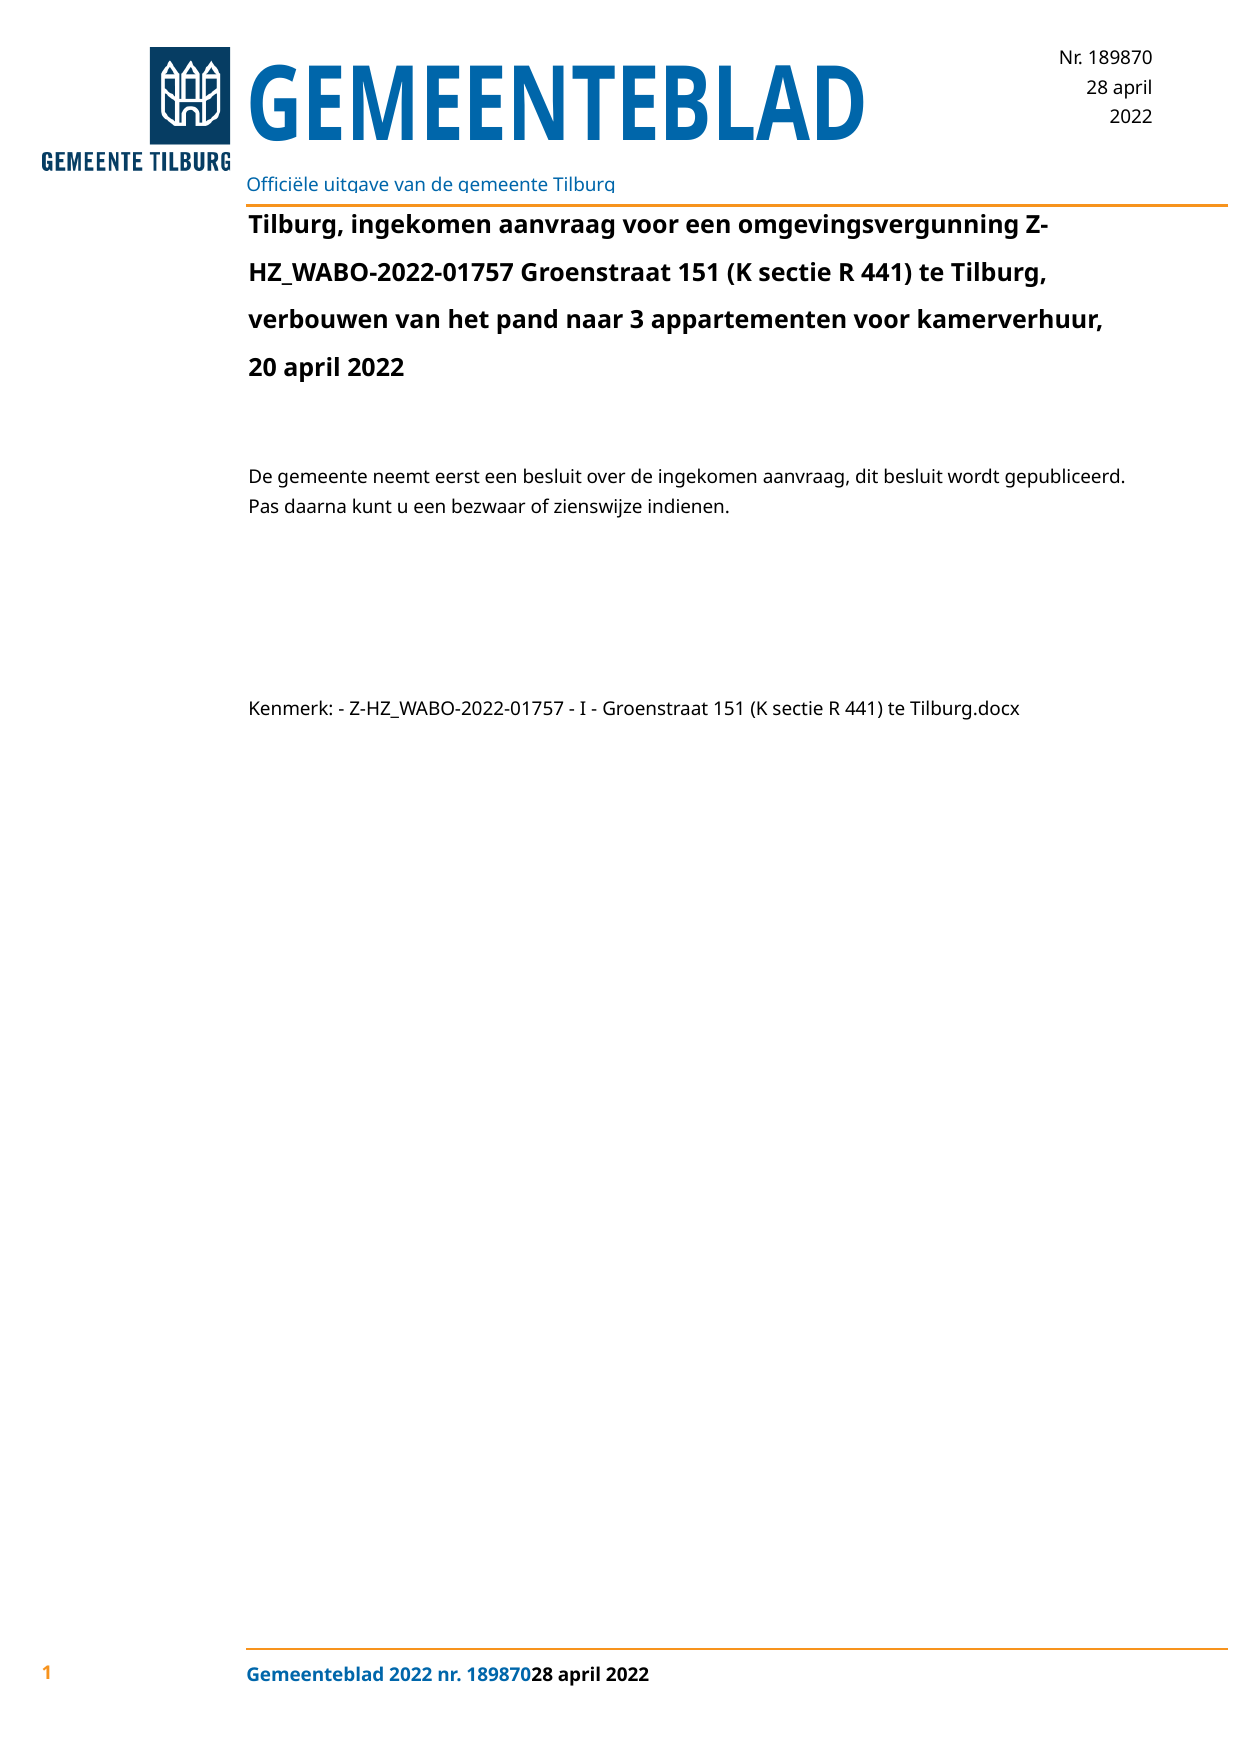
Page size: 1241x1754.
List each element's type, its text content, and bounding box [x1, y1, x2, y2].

text Tilburg, ingekomen aanvraag voor een omgevingsvergunning Z-HZ_WABO-2022-01757 Groenstraat 151 (K sectie R 441) te Tilburg, verbouwen van het pand naar 3 appartementen voor kamerverhuur, 20 april 2022 [248, 207, 1152, 384]
text Kenmerk: - Z-HZ_WABO-2022-01757 - I - Groenstraat 151 (K sectie R 441) te Tilburg.docx [248, 695, 1152, 721]
text De gemeente neemt eerst een besluit over de ingekomen aanvraag, dit besluit wordt gepubliceerd. Pas daarna kunt u een bezwaar of zienswijze indienen. [248, 463, 1152, 519]
picture [41, 47, 231, 172]
